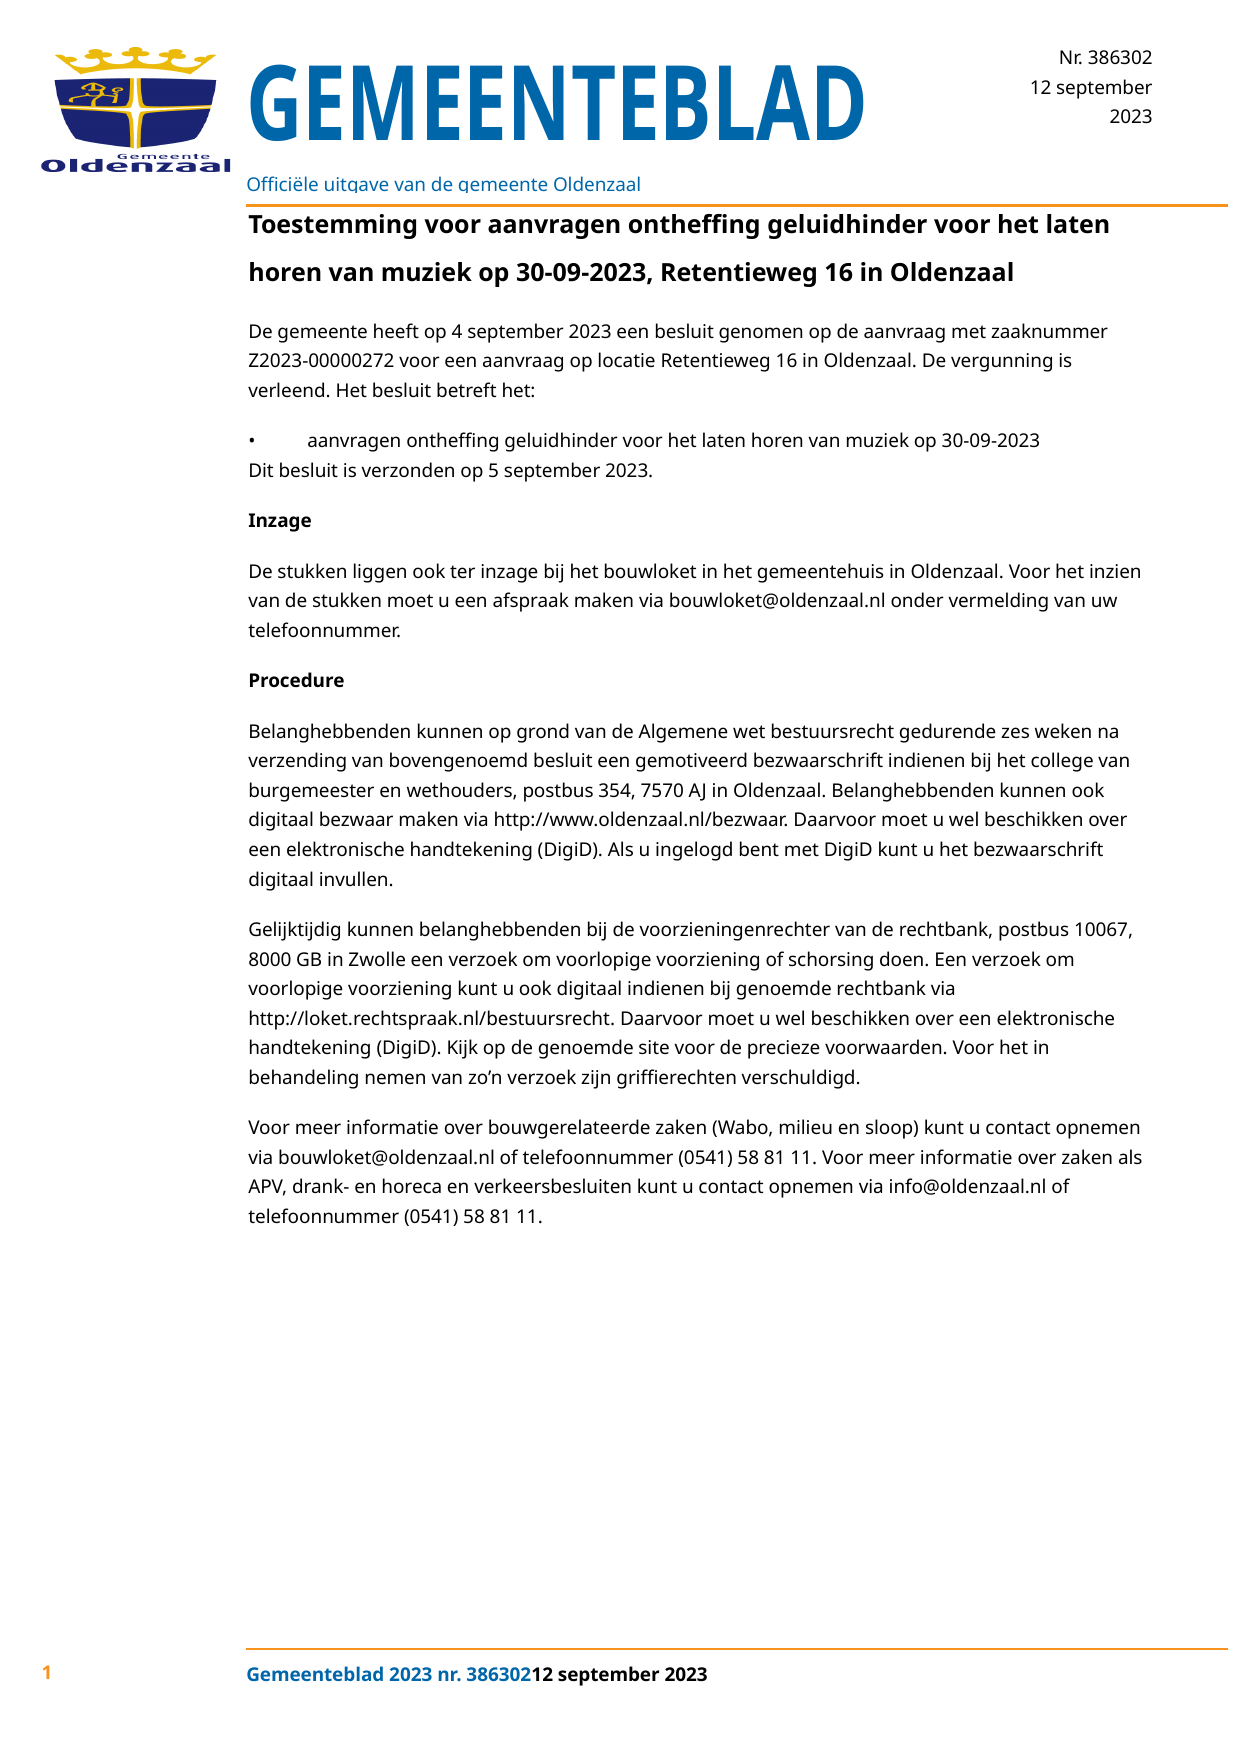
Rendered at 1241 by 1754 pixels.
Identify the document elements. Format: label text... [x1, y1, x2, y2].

text De stukken liggen ook ter inzage bij het bouwloket in het gemeentehuis in Oldenzaal. Voor het inzien van de stukken moet u een afspraak maken via bouwloket@oldenzaal.nl onder vermelding van uw telefoonnummer. [248, 558, 1152, 643]
text De gemeente heeft op 4 september 2023 een besluit genomen op de aanvraag met zaaknummer Z2023-00000272 voor een aanvraag op locatie Retentieweg 16 in Oldenzaal. De vergunning is verleend. Het besluit betreft het: [248, 318, 1152, 403]
picture [41, 47, 231, 172]
text Procedure [248, 667, 1152, 693]
list aanvragen ontheffing geluidhinder voor het laten horen van muziek op 30-09-2023 [248, 427, 1152, 453]
text Toestemming voor aanvragen ontheffing geluidhinder voor het laten horen van muziek op 30-09-2023, Retentieweg 16 in Oldenzaal [248, 207, 1152, 288]
text Dit besluit is verzonden op 5 september 2023. [248, 457, 1152, 483]
text Gelijktijdig kunnen belanghebbenden bij de voorzieningenrechter van de rechtbank, postbus 10067, 8000 GB in Zwolle een verzoek om voorlopige voorziening of schorsing doen. Een verzoek om voorlopige voorziening kunt u ook digitaal indienen bij genoemde rechtbank via http://loket.rechtspraak.nl/bestuursrecht. Daarvoor moet u wel beschikken over een elektronische handtekening (DigiD). Kijk op de genoemde site voor de precieze voorwaarden. Voor het in behandeling nemen van zo’n verzoek zijn griffierechten verschuldigd. [248, 916, 1152, 1090]
text Belanghebbenden kunnen op grond van de Algemene wet bestuursrecht gedurende zes weken na verzending van bovengenoemd besluit een gemotiveerd bezwaarschrift indienen bij het college van burgemeester en wethouders, postbus 354, 7570 AJ in Oldenzaal. Belanghebbenden kunnen ook digitaal bezwaar maken via http://www.oldenzaal.nl/bezwaar. Daarvoor moet u wel beschikken over een elektronische handtekening (DigiD). Als u ingelogd bent met DigiD kunt u het bezwaarschrift digitaal invullen. [248, 718, 1152, 892]
text Voor meer informatie over bouwgerelateerde zaken (Wabo, milieu en sloop) kunt u contact opnemen via bouwloket@oldenzaal.nl of telefoonnummer (0541) 58 81 11. Voor meer informatie over zaken als APV, drank- en horeca en verkeersbesluiten kunt u contact opnemen via info@oldenzaal.nl of telefoonnummer (0541) 58 81 11. [248, 1114, 1152, 1229]
text Inzage [248, 507, 1152, 533]
